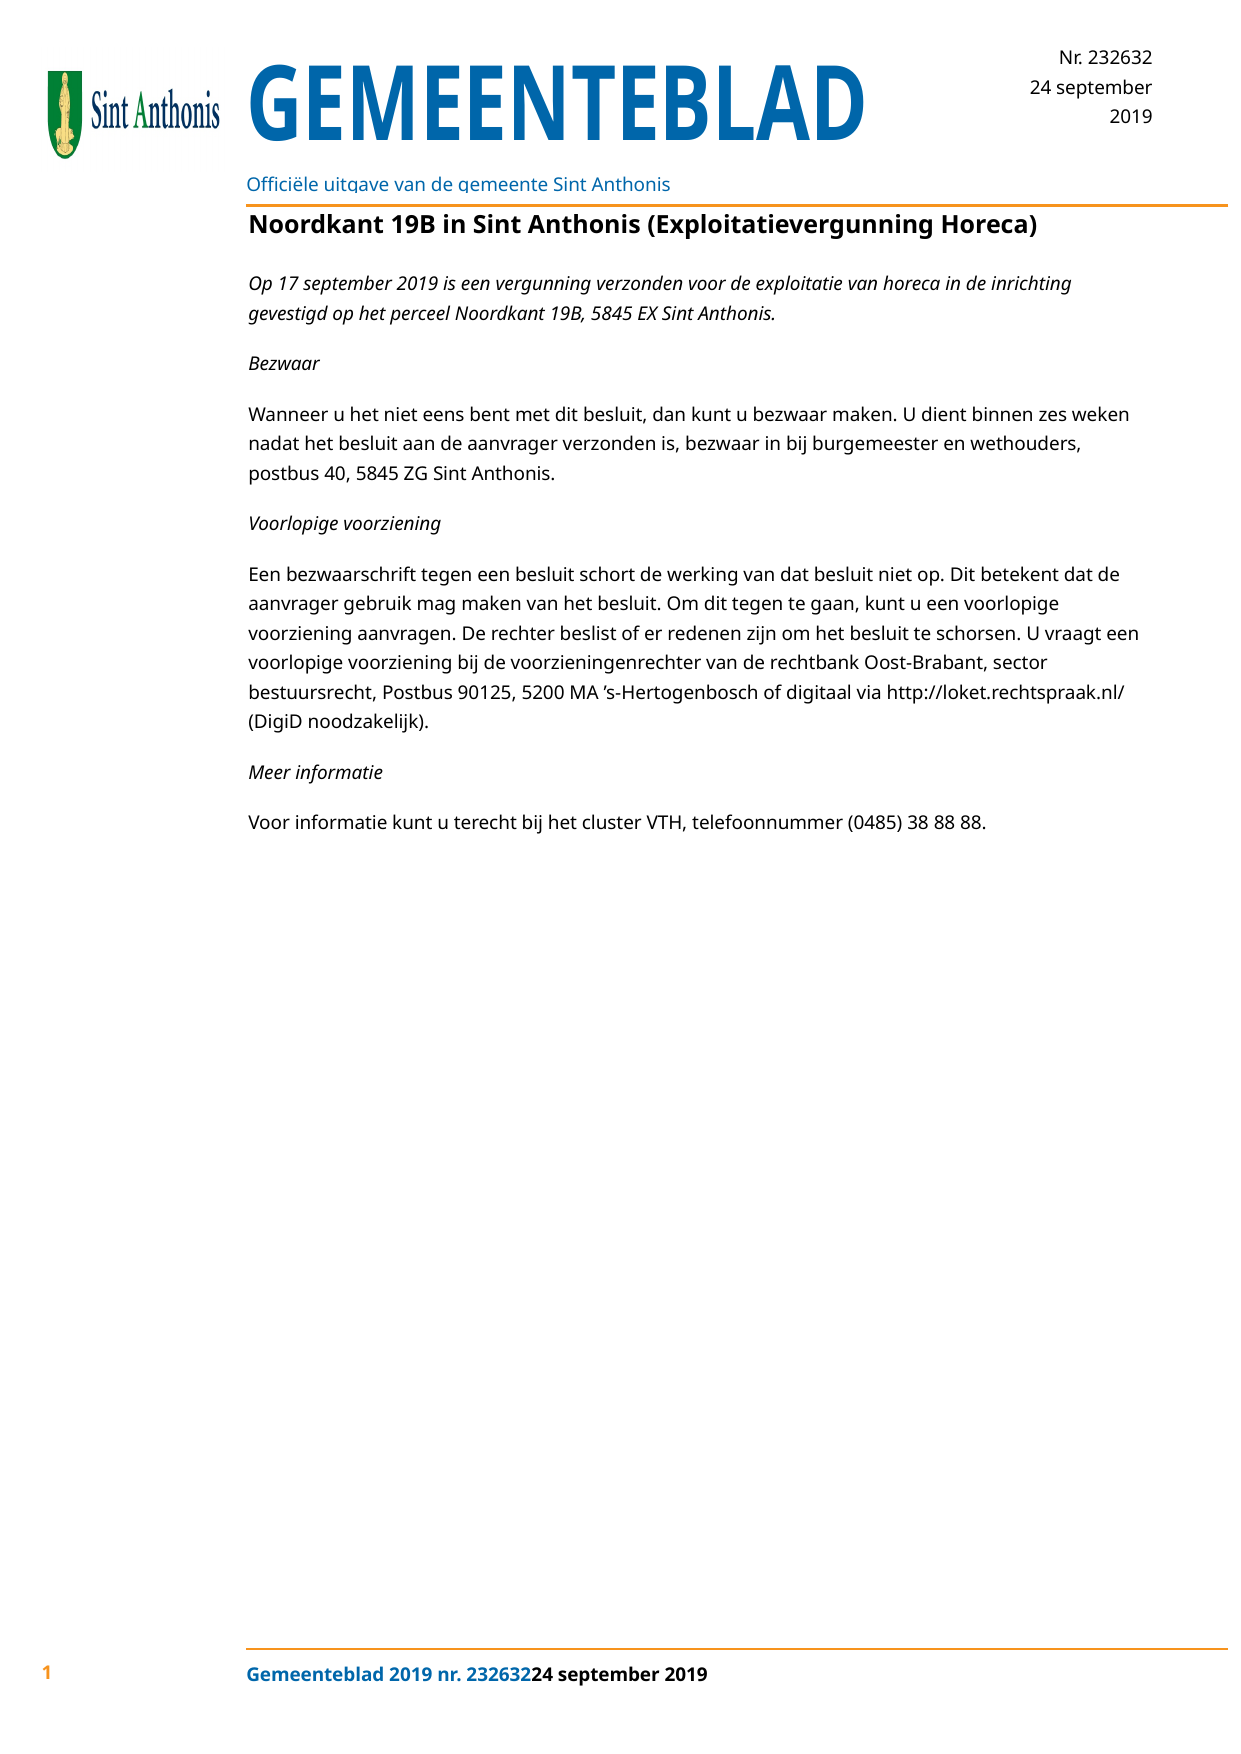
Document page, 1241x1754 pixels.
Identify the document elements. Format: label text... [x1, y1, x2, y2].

text Op 17 september 2019 is een vergunning verzonden voor de exploitatie van horeca in de inrichting gevestigd op het perceel Noordkant 19B, 5845 EX Sint Anthonis. [248, 270, 1152, 326]
text Voorlopige voorziening [248, 510, 1152, 536]
text Noordkant 19B in Sint Anthonis (Exploitatievergunning Horeca) [248, 207, 1152, 241]
picture [41, 47, 231, 172]
text Bezwaar [248, 350, 1152, 376]
text Voor informatie kunt u terecht bij het cluster VTH, telefoonnummer (0485) 38 88 88. [248, 809, 1152, 835]
text Wanneer u het niet eens bent met dit besluit, dan kunt u bezwaar maken. U dient binnen zes weken nadat het besluit aan de aanvrager verzonden is, bezwaar in bij burgemeester en wethouders, postbus 40, 5845 ZG Sint Anthonis. [248, 401, 1152, 486]
text Meer informatie [248, 759, 1152, 785]
text Een bezwaarschrift tegen een besluit schort de werking van dat besluit niet op. Dit betekent dat de aanvrager gebruik mag maken van het besluit. Om dit tegen te gaan, kunt u een voorlopige voorziening aanvragen. De rechter beslist of er redenen zijn om het besluit te schorsen. U vraagt een voorlopige voorziening bij de voorzieningenrechter van de rechtbank Oost-Brabant, sector bestuursrecht, Postbus 90125, 5200 MA ’s-Hertogenbosch of digitaal via http://loket.rechtspraak.nl/ (DigiD noodzakelijk). [248, 561, 1152, 734]
